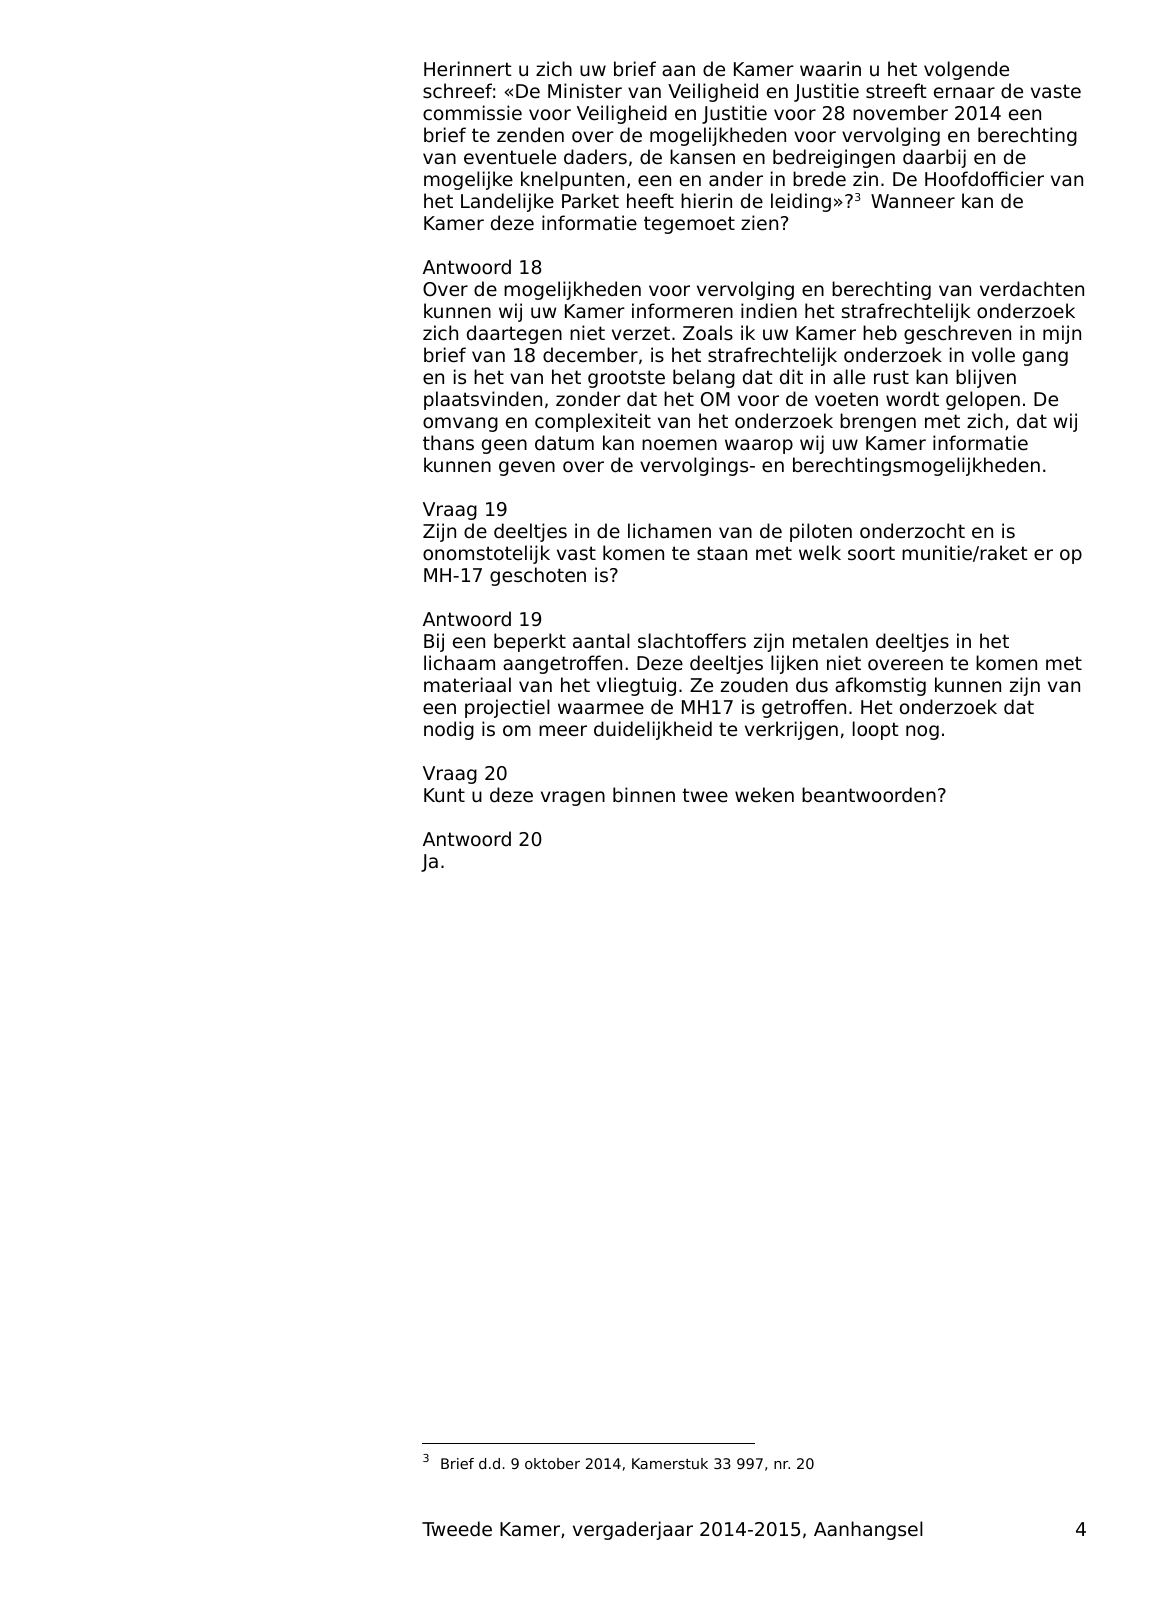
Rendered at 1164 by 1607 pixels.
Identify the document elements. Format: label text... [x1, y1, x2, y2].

text Herinnert u zich uw brief aan de Kamer waarin u het volgende schreef: «De Minister van Veiligheid en Justitie streeft ernaar de vaste commissie voor Veiligheid en Justitie voor 28 november 2014 een brief te zenden over de mogelijkheden voor vervolging en berechting van eventuele daders, de kansen en bedreigingen daarbij en de mogelijke knelpunten, een en ander in brede zin. De Hoofdofficier van het Landelijke Parket heeft hierin de leiding»? Wanneer kan de Kamer deze informatie tegemoet zien? [422, 59, 1087, 235]
text Zijn de deeltjes in de lichamen van de piloten onderzocht en is onomstotelijk vast komen te staan met welk soort munitie/raket er op MH-17 geschoten is? [422, 521, 1087, 587]
text Kunt u deze vragen binnen twee weken beantwoorden? [422, 785, 1087, 807]
text Over de mogelijkheden voor vervolging en berechting van verdachten kunnen wij uw Kamer informeren indien het strafrechtelijk onderzoek zich daartegen niet verzet. Zoals ik uw Kamer heb geschreven in mijn brief van 18 december, is het strafrechtelijk onderzoek in volle gang en is het van het grootste belang dat dit in alle rust kan blijven plaatsvinden, zonder dat het OM voor de voeten wordt gelopen. De omvang en complexiteit van het onderzoek brengen met zich, dat wij thans geen datum kan noemen waarop wij uw Kamer informatie kunnen geven over de vervolgings- en berechtingsmogelijkheden. [422, 279, 1087, 477]
text Antwoord 19 [422, 609, 1087, 631]
text Antwoord 18 [422, 257, 1087, 279]
text Bij een beperkt aantal slachtoffers zijn metalen deeltjes in het lichaam aangetroffen. Deze deeltjes lijken niet overeen te komen met materiaal van het vliegtuig. Ze zouden dus afkomstig kunnen zijn van een projectiel waarmee de MH17 is getroffen. Het onderzoek dat nodig is om meer duidelijkheid te verkrijgen, loopt nog. [422, 631, 1087, 741]
text Brief d.d. 9 oktober 2014, Kamerstuk 33 997, nr. 20 [422, 1452, 1087, 1474]
text Ja. [422, 851, 1087, 873]
text Antwoord 20 [422, 829, 1087, 851]
text Vraag 20 [422, 763, 1087, 785]
text Vraag 19 [422, 499, 1087, 521]
